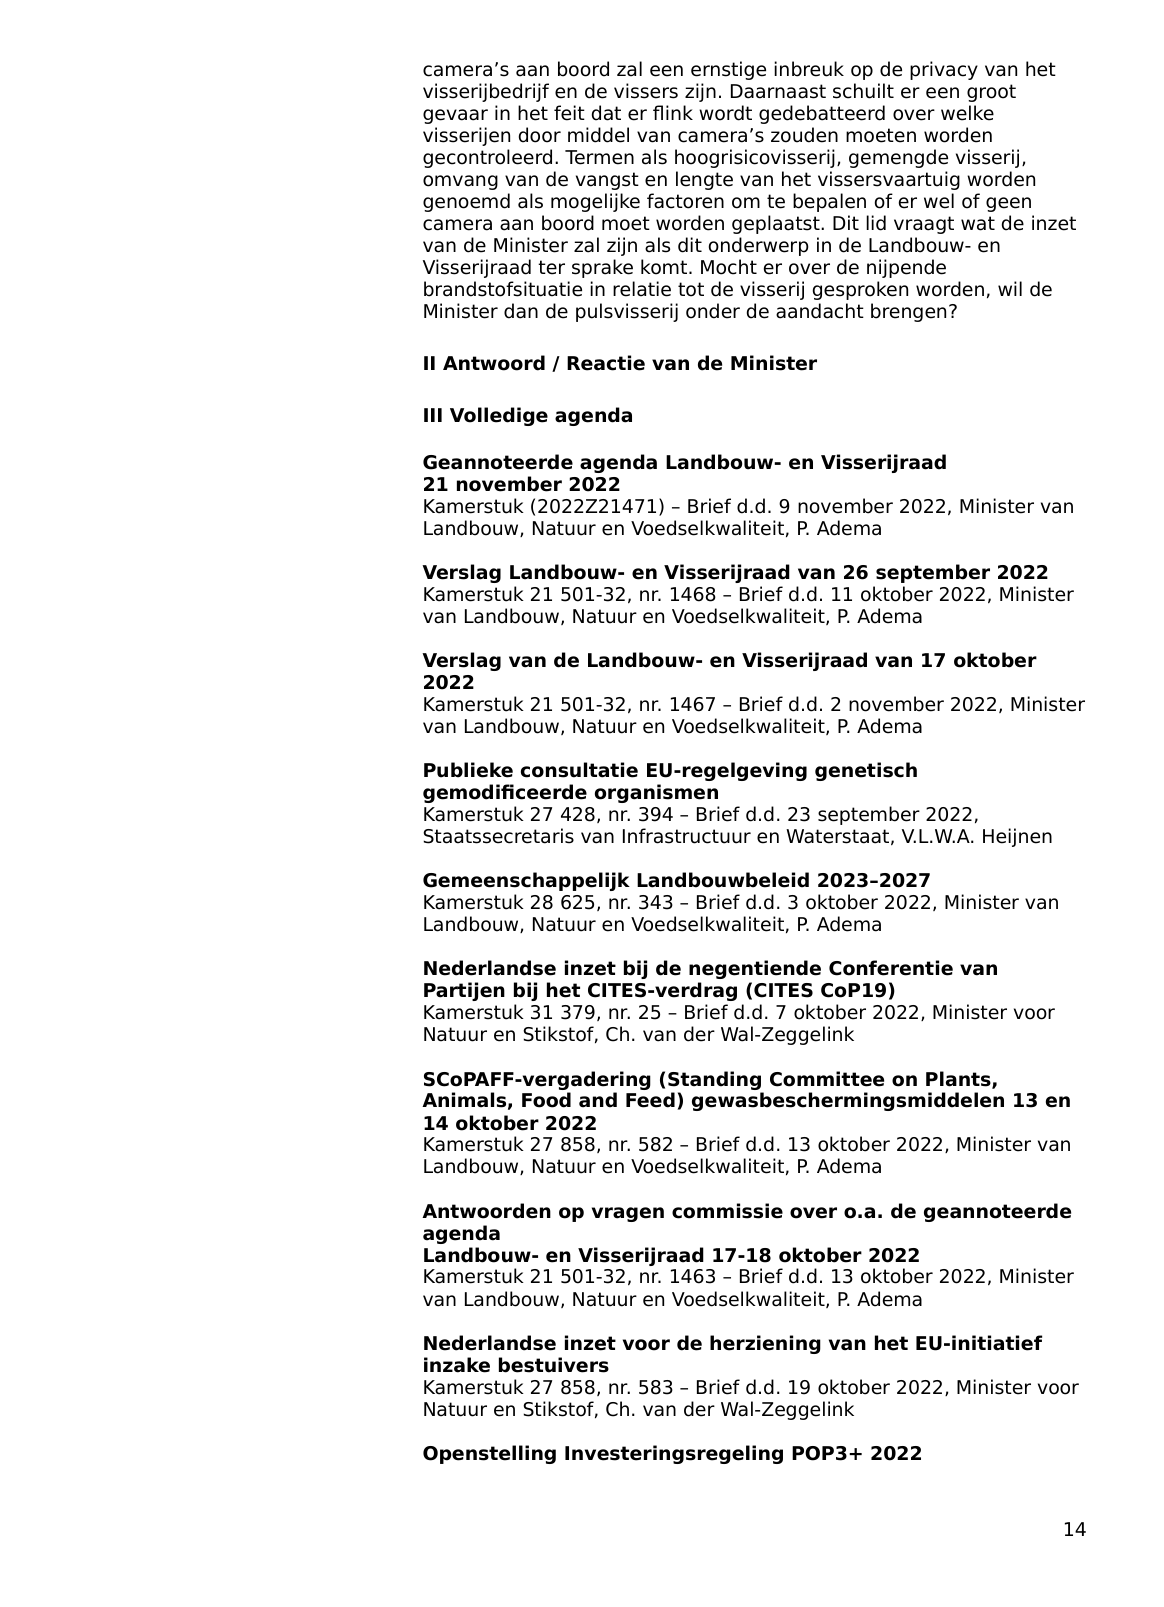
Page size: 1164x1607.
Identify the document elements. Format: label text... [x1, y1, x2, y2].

text SCoPAFF-vergadering (Standing Committee on Plants, Animals, Food and Feed) gewasbeschermingsmiddelen 13 en 14 oktober 2022 [422, 1068, 1087, 1134]
text Kamerstuk 21 501-32, nr. 1463 – Brief d.d. 13 oktober 2022, Minister van Landbouw, Natuur en Voedselkwaliteit, P. Adema [422, 1266, 1087, 1310]
text Kamerstuk (2022Z21471) – Brief d.d. 9 november 2022, Minister van Landbouw, Natuur en Voedselkwaliteit, P. Adema [422, 496, 1087, 540]
text Verslag Landbouw- en Visserijraad van 26 september 2022 [422, 562, 1087, 584]
text Openstelling Investeringsregeling POP3+ 2022 [422, 1443, 1087, 1465]
subtitle III Volledige agenda [422, 405, 1087, 427]
text Kamerstuk 27 428, nr. 394 – Brief d.d. 23 september 2022, Staatssecretaris van Infrastructuur en Waterstaat, V.L.W.A. Heijnen [422, 804, 1087, 848]
text Publieke consultatie EU-regelgeving genetisch gemodificeerde organismen [422, 760, 1087, 804]
text Nederlandse inzet voor de herziening van het EU-initiatief inzake bestuivers [422, 1333, 1087, 1377]
subtitle II Antwoord / Reactie van de Minister [422, 353, 1087, 375]
text Nederlandse inzet bij de negentiende Conferentie van Partijen bij het CITES-verdrag (CITES CoP19) [422, 958, 1087, 1002]
text Verslag van de Landbouw- en Visserijraad van 17 oktober 2022 [422, 650, 1087, 694]
text Geannoteerde agenda Landbouw- en Visserijraad 21 november 2022 [422, 452, 1087, 496]
text Kamerstuk 27 858, nr. 583 – Brief d.d. 19 oktober 2022, Minister voor Natuur en Stikstof, Ch. van der Wal-Zeggelink [422, 1377, 1087, 1421]
text Kamerstuk 21 501-32, nr. 1467 – Brief d.d. 2 november 2022, Minister van Landbouw, Natuur en Voedselkwaliteit, P. Adema [422, 694, 1087, 738]
text Kamerstuk 21 501-32, nr. 1468 – Brief d.d. 11 oktober 2022, Minister van Landbouw, Natuur en Voedselkwaliteit, P. Adema [422, 584, 1087, 628]
text Kamerstuk 31 379, nr. 25 – Brief d.d. 7 oktober 2022, Minister voor Natuur en Stikstof, Ch. van der Wal-Zeggelink [422, 1002, 1087, 1046]
text Landbouw- en Visserijraad 17-18 oktober 2022 [422, 1244, 1087, 1266]
text Kamerstuk 27 858, nr. 582 – Brief d.d. 13 oktober 2022, Minister van Landbouw, Natuur en Voedselkwaliteit, P. Adema [422, 1134, 1087, 1178]
text Antwoorden op vragen commissie over o.a. de geannoteerde agenda [422, 1201, 1087, 1244]
text camera’s aan boord zal een ernstige inbreuk op de privacy van het visserijbedrijf en de vissers zijn. Daarnaast schuilt er een groot gevaar in het feit dat er flink wordt gedebatteerd over welke visserijen door middel van camera’s zouden moeten worden gecontroleerd. Termen als hoogrisicovisserij, gemengde visserij, omvang van de vangst en lengte van het vissersvaartuig worden genoemd als mogelijke factoren om te bepalen of er wel of geen camera aan boord moet worden geplaatst. Dit lid vraagt wat de inzet van de Minister zal zijn als dit onderwerp in de Landbouw- en Visserijraad ter sprake komt. Mocht er over de nijpende brandstofsituatie in relatie tot de visserij gesproken worden, wil de Minister dan de pulsvisserij onder de aandacht brengen? [422, 59, 1087, 323]
text Gemeenschappelijk Landbouwbeleid 2023–2027 [422, 870, 1087, 892]
text Kamerstuk 28 625, nr. 343 – Brief d.d. 3 oktober 2022, Minister van Landbouw, Natuur en Voedselkwaliteit, P. Adema [422, 892, 1087, 936]
